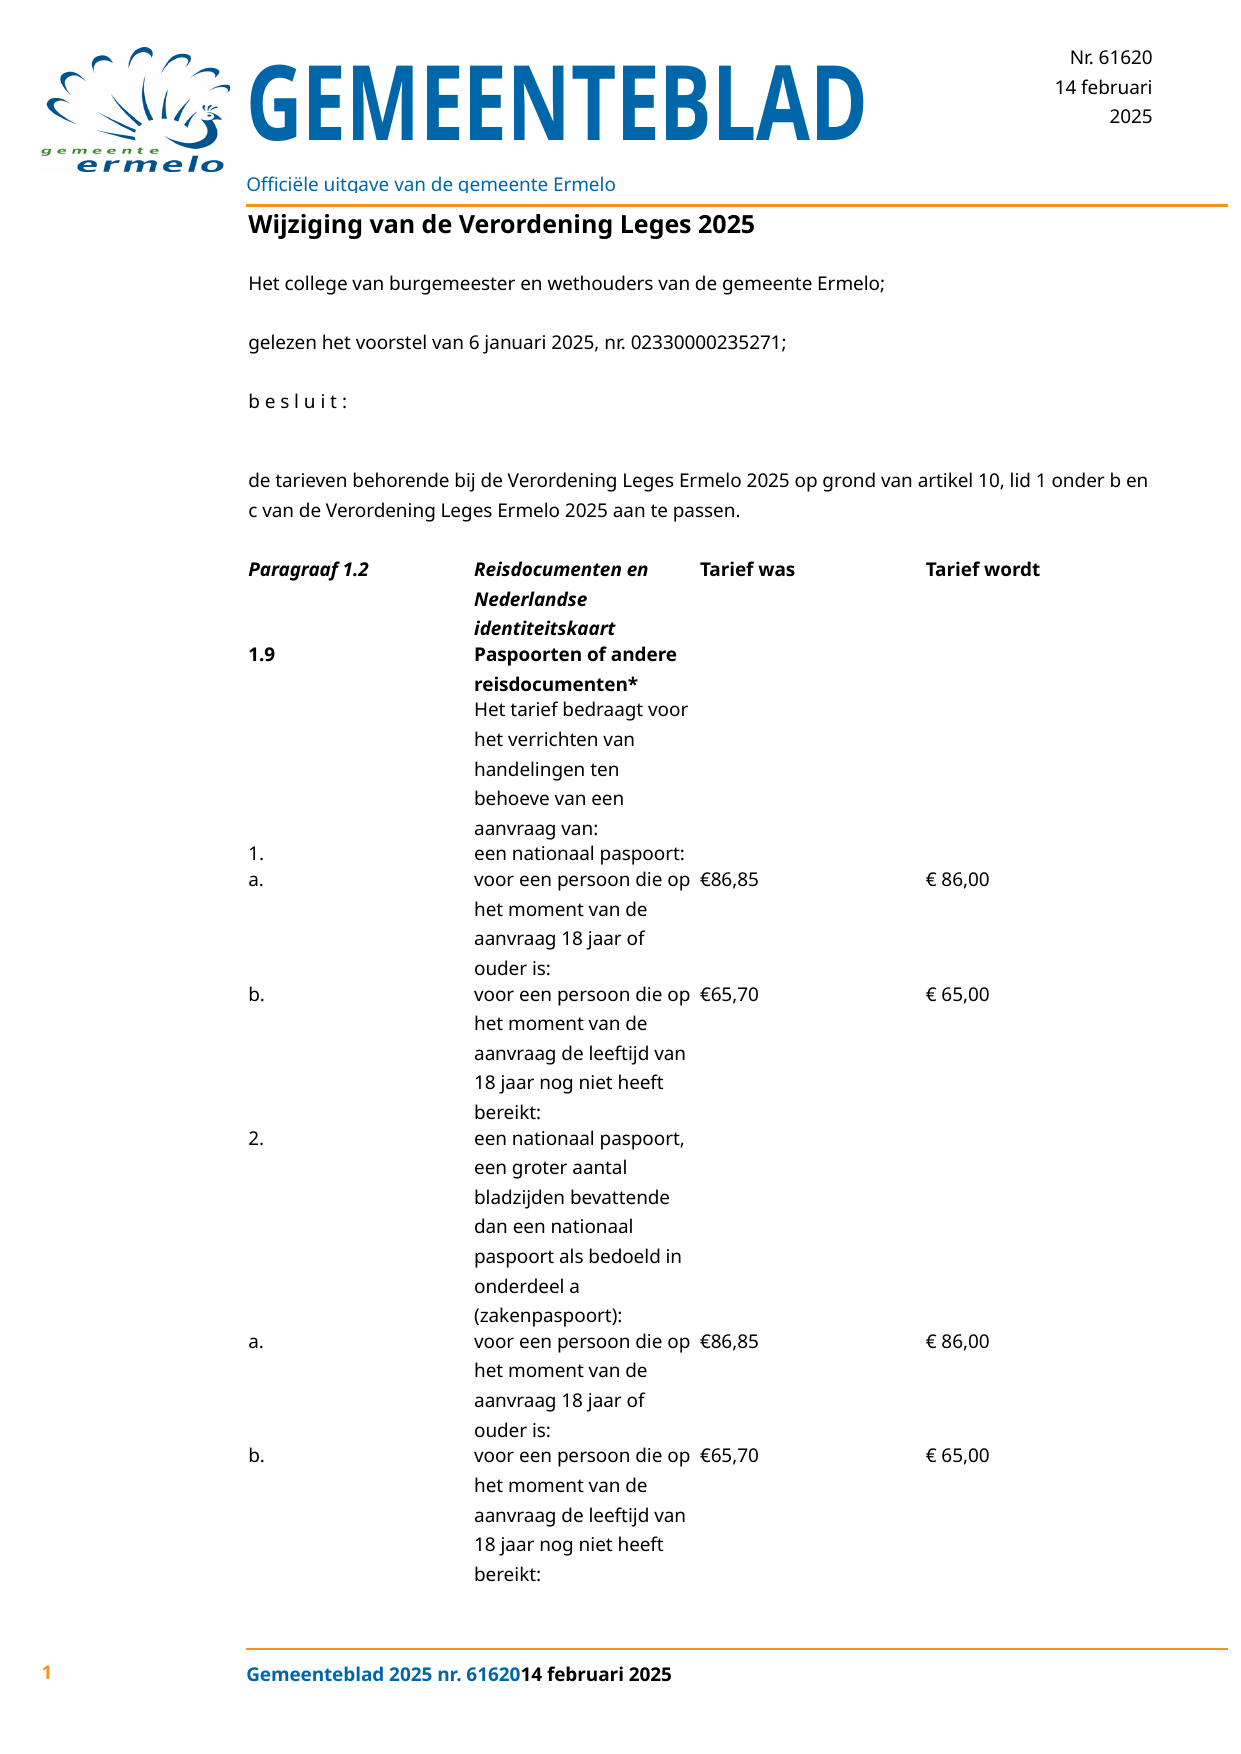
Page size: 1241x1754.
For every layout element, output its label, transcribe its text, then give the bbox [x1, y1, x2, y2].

table_cell €65,70 [700, 981, 926, 1125]
table_header Reisdocumenten en Nederlandse identiteitskaart [474, 556, 700, 641]
text Wijziging van de Verordening Leges 2025 [248, 207, 1152, 241]
table_cell 2. [248, 1125, 474, 1328]
table_cell voor een persoon die op het moment van de aanvraag de leeftijd van 18 jaar nog niet heeft bereikt: [474, 981, 700, 1125]
table_cell Het tarief bedraagt voor het verrichten van handelingen ten behoeve van een aanvraag van: [474, 697, 700, 841]
table_cell € 86,00 [926, 866, 1152, 981]
table_cell voor een persoon die op het moment van de aanvraag 18 jaar of ouder is: [474, 866, 700, 981]
table_cell €65,70 [700, 1443, 926, 1587]
table_cell [700, 697, 926, 841]
table_cell 1.9 [248, 641, 474, 697]
table_cell voor een persoon die op het moment van de aanvraag de leeftijd van 18 jaar nog niet heeft bereikt: [474, 1443, 700, 1587]
table_cell € 65,00 [926, 981, 1152, 1125]
table_cell Paspoorten of andere reisdocumenten* [474, 641, 700, 697]
table_cell [700, 641, 926, 697]
table_cell een nationaal paspoort: [474, 841, 700, 866]
table_cell a. [248, 866, 474, 981]
table_cell [926, 641, 1152, 697]
table_cell [926, 1125, 1152, 1328]
table_cell [248, 697, 474, 841]
table_cell € 86,00 [926, 1328, 1152, 1443]
table_cell €86,85 [700, 866, 926, 981]
table_cell [926, 841, 1152, 866]
table_cell voor een persoon die op het moment van de aanvraag 18 jaar of ouder is: [474, 1328, 700, 1443]
table_cell [700, 841, 926, 866]
table_header Tarief was [700, 556, 926, 641]
table_cell a. [248, 1328, 474, 1443]
text de tarieven behorende bij de Verordening Leges Ermelo 2025 op grond van artikel 10, lid 1 onder b en c van de Verordening Leges Ermelo 2025 aan te passen. [248, 467, 1152, 523]
table_cell €86,85 [700, 1328, 926, 1443]
text Het college van burgemeester en wethouders van de gemeente Ermelo; [248, 270, 1152, 296]
text b e s l u i t : [248, 389, 1152, 414]
table_cell € 65,00 [926, 1443, 1152, 1587]
table_header Paragraaf 1.2 [248, 556, 474, 641]
table_cell [700, 1125, 926, 1328]
table_cell 1. [248, 841, 474, 866]
table_cell b. [248, 1443, 474, 1587]
picture [41, 47, 231, 172]
text gelezen het voorstel van 6 januari 2025, nr. 02330000235271; [248, 329, 1152, 355]
table_header Tarief wordt [926, 556, 1152, 641]
table_cell [926, 697, 1152, 841]
table_cell b. [248, 981, 474, 1125]
table_cell een nationaal paspoort, een groter aantal bladzijden bevattende dan een nationaal paspoort als bedoeld in onderdeel a (zakenpaspoort): [474, 1125, 700, 1328]
